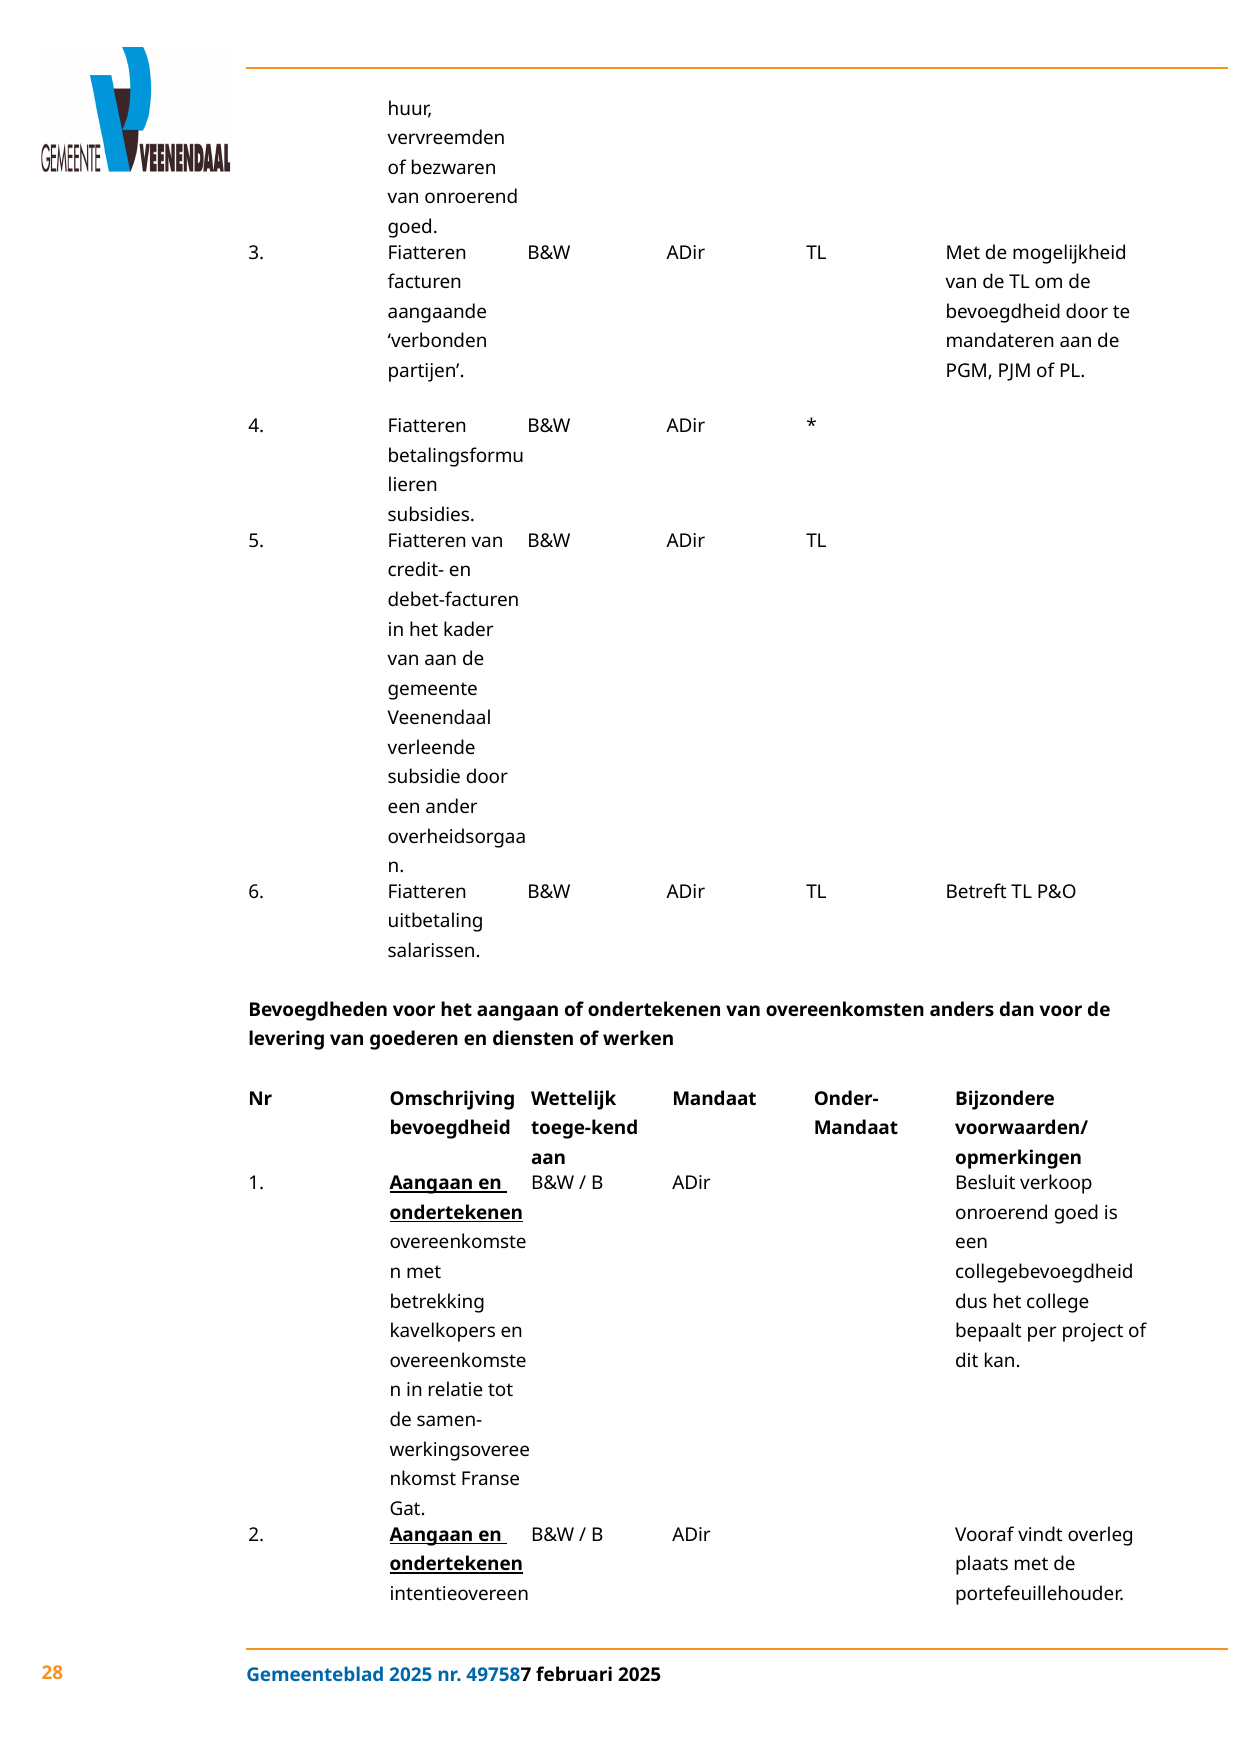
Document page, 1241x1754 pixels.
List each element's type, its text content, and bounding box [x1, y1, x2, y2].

table_cell [248, 527, 387, 878]
table_cell B&W / B [531, 1521, 672, 1606]
table_cell Fiatteren van credit- en debet-facturen in het kader van aan de gemeente Veenendaal verleende subsidie door een ander overheidsorgaan. [388, 527, 527, 878]
table_cell ADir [672, 1521, 813, 1606]
table_cell ADir [666, 527, 806, 878]
table_cell [248, 1170, 389, 1521]
table_cell Vooraf vindt overleg plaats met de portefeuillehouder. [955, 1521, 1152, 1606]
table_cell Aangaan en ondertekenen intentieovereen [389, 1521, 531, 1606]
table_cell [248, 239, 387, 412]
table_cell Aangaan en ondertekenen overeenkomsten met betrekking kavelkopers en overeenkomsten in relatie tot de samen-werkingsovereenkomst Franse Gat. [389, 1170, 531, 1521]
table_header Onder- Mandaat [814, 1085, 955, 1169]
table_header Wettelijk toege-kend aan [531, 1085, 672, 1169]
table_cell ADir [666, 413, 806, 527]
table_cell [945, 95, 1152, 239]
table_cell [248, 878, 387, 963]
text Bevoegdheden voor het aangaan of ondertekenen van overeenkomsten anders dan voor de levering van goederen en diensten of werken [248, 996, 1152, 1051]
table_header Nr [248, 1085, 389, 1169]
table_cell ADir [672, 1170, 813, 1521]
table_cell TL [806, 527, 945, 878]
table_cell Met de mogelijkheid van de TL om de bevoegdheid door te mandateren aan de PGM, PJM of PL. [945, 239, 1152, 412]
table_cell Besluit verkoop onroerend goed is een collegebevoegdheid dus het college bepaalt per project of dit kan. [955, 1170, 1152, 1521]
table_header Mandaat [672, 1085, 813, 1169]
table_cell [945, 527, 1152, 878]
table_cell [806, 95, 945, 239]
table_cell Fiatteren facturen aangaande ‘verbonden partijen’. [388, 239, 527, 412]
table_cell [248, 95, 387, 239]
table_cell TL [806, 239, 945, 412]
table_cell B&W [527, 527, 666, 878]
table_cell Betreft TL P&O [945, 878, 1152, 963]
picture [41, 47, 130, 172]
table_cell [666, 95, 806, 239]
table_cell B&W [527, 239, 666, 412]
table_header Bijzondere voorwaarden/ opmerkingen [955, 1085, 1152, 1169]
table_cell * [806, 413, 945, 527]
table_cell [814, 1170, 955, 1521]
table_cell B&W [527, 413, 666, 527]
table_cell ADir [666, 239, 806, 412]
table_cell B&W [527, 878, 666, 963]
table_cell ADir [666, 878, 806, 963]
table_cell [248, 1521, 389, 1606]
table_cell [248, 413, 387, 527]
table_cell [814, 1521, 955, 1606]
table_cell TL [806, 878, 945, 963]
table_cell [945, 413, 1152, 527]
table_cell Fiatteren uitbetaling salarissen. [388, 878, 527, 963]
table_cell [527, 95, 666, 239]
table_cell huur, vervreemden of bezwaren van onroerend goed. [388, 95, 527, 239]
table_cell Fiatteren betalingsformulieren subsidies. [388, 413, 527, 527]
picture [123, 47, 231, 172]
table_cell B&W / B [531, 1170, 672, 1521]
table_header Omschrijving bevoegdheid [389, 1085, 531, 1169]
